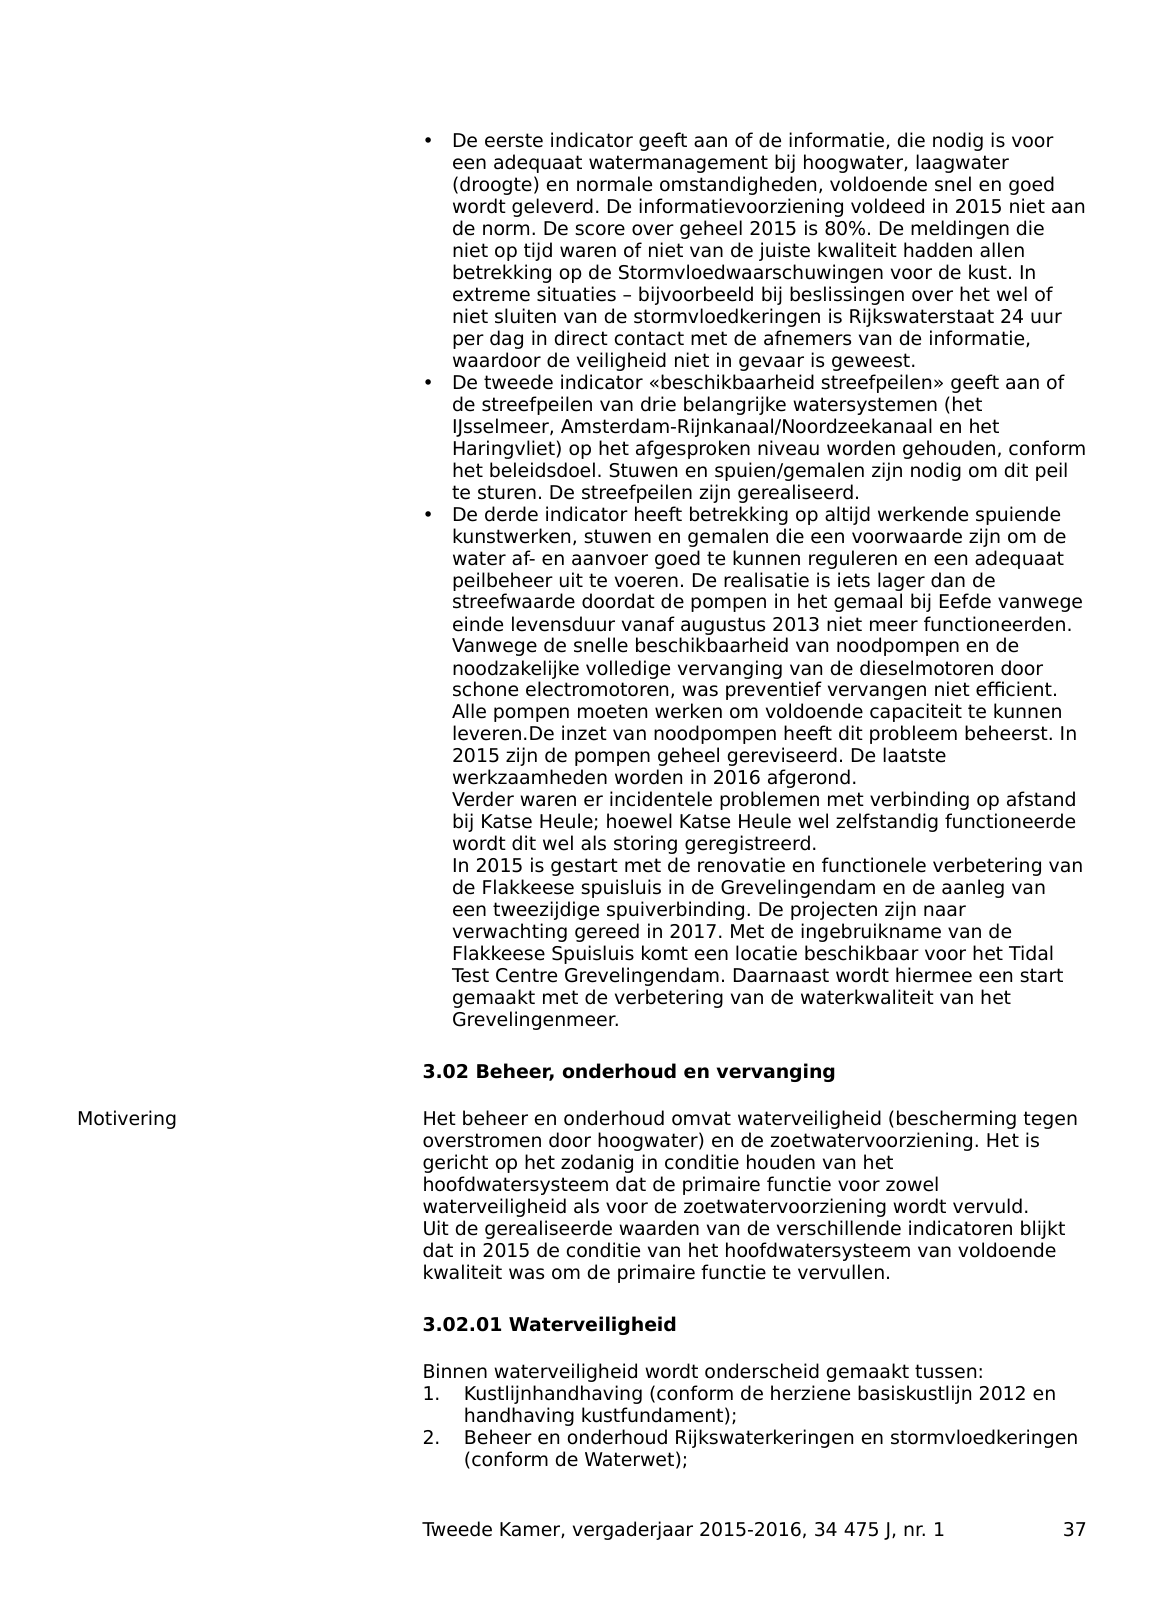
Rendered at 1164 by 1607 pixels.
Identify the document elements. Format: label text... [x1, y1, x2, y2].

text Verder waren er incidentele problemen met verbinding op afstand bij Katse Heule; hoewel Katse Heule wel zelfstandig functioneerde wordt dit wel als storing geregistreerd. [452, 789, 1087, 855]
text Het beheer en onderhoud omvat waterveiligheid (bescherming tegen overstromen door hoogwater) en de zoetwatervoorziening. Het is gericht op het zodanig in conditie houden van het hoofdwatersysteem dat de primaire functie voor zowel waterveiligheid als voor de zoetwatervoorziening wordt vervuld. [422, 1108, 1087, 1218]
text Binnen waterveiligheid wordt onderscheid gemaakt tussen: [422, 1361, 1087, 1383]
text 1. Kustlijnhandhaving (conform de herziene basiskustlijn 2012 en handhaving kustfundament); [422, 1383, 1087, 1427]
text • De eerste indicator geeft aan of de informatie, die nodig is voor een adequaat watermanagement bij hoogwater, laagwater (droogte) en normale omstandigheden, voldoende snel en goed wordt geleverd. De informatievoorziening voldeed in 2015 niet aan de norm. De score over geheel 2015 is 80%. De meldingen die niet op tijd waren of niet van de juiste kwaliteit hadden allen betrekking op de Stormvloedwaarschuwingen voor de kust. In extreme situaties – bijvoorbeeld bij beslissingen over het wel of niet sluiten van de stormvloedkeringen is Rijkswaterstaat 24 uur per dag in direct contact met de afnemers van de informatie, waardoor de veiligheid niet in gevaar is geweest. [422, 130, 1087, 372]
text In 2015 is gestart met de renovatie en functionele verbetering van de Flakkeese spuisluis in de Grevelingendam en de aanleg van een tweezijdige spuiverbinding. De projecten zijn naar verwachting gereed in 2017. Met de ingebruikname van de Flakkeese Spuisluis komt een locatie beschikbaar voor het Tidal Test Centre Grevelingendam. Daarnaast wordt hiermee een start gemaakt met de verbetering van de waterkwaliteit van het Grevelingenmeer. [452, 855, 1087, 1031]
text Uit de gerealiseerde waarden van de verschillende indicatoren blijkt dat in 2015 de conditie van het hoofdwatersysteem van voldoende kwaliteit was om de primaire functie te vervullen. [422, 1218, 1087, 1284]
text • De derde indicator heeft betrekking op altijd werkende spuiende kunstwerken, stuwen en gemalen die een voorwaarde zijn om de water af- en aanvoer goed te kunnen reguleren en een adequaat peilbeheer uit te voeren. De realisatie is iets lager dan de streefwaarde doordat de pompen in het gemaal bij Eefde vanwege einde levensduur vanaf augustus 2013 niet meer functioneerden. Vanwege de snelle beschikbaarheid van noodpompen en de noodzakelijke volledige vervanging van de dieselmotoren door schone electromotoren, was preventief vervangen niet efficient. Alle pompen moeten werken om voldoende capaciteit te kunnen leveren.De inzet van noodpompen heeft dit probleem beheerst. In 2015 zijn de pompen geheel gereviseerd. De laatste werkzaamheden worden in 2016 afgerond. [422, 503, 1087, 789]
text Motivering [77, 1108, 399, 1130]
text 2. Beheer en onderhoud Rijkswaterkeringen en stormvloedkeringen (conform de Waterwet); [422, 1427, 1087, 1471]
text • De tweede indicator «beschikbaarheid streefpeilen» geeft aan of de streefpeilen van drie belangrijke watersystemen (het IJsselmeer, Amsterdam-Rijnkanaal/Noordzeekanaal en het Haringvliet) op het afgesproken niveau worden gehouden, conform het beleidsdoel. Stuwen en spuien/gemalen zijn nodig om dit peil te sturen. De streefpeilen zijn gerealiseerd. [422, 372, 1087, 503]
subtitle 3.02 Beheer, onderhoud en vervanging [422, 1061, 1087, 1083]
subtitle 3.02.01 Waterveiligheid [422, 1314, 1087, 1336]
